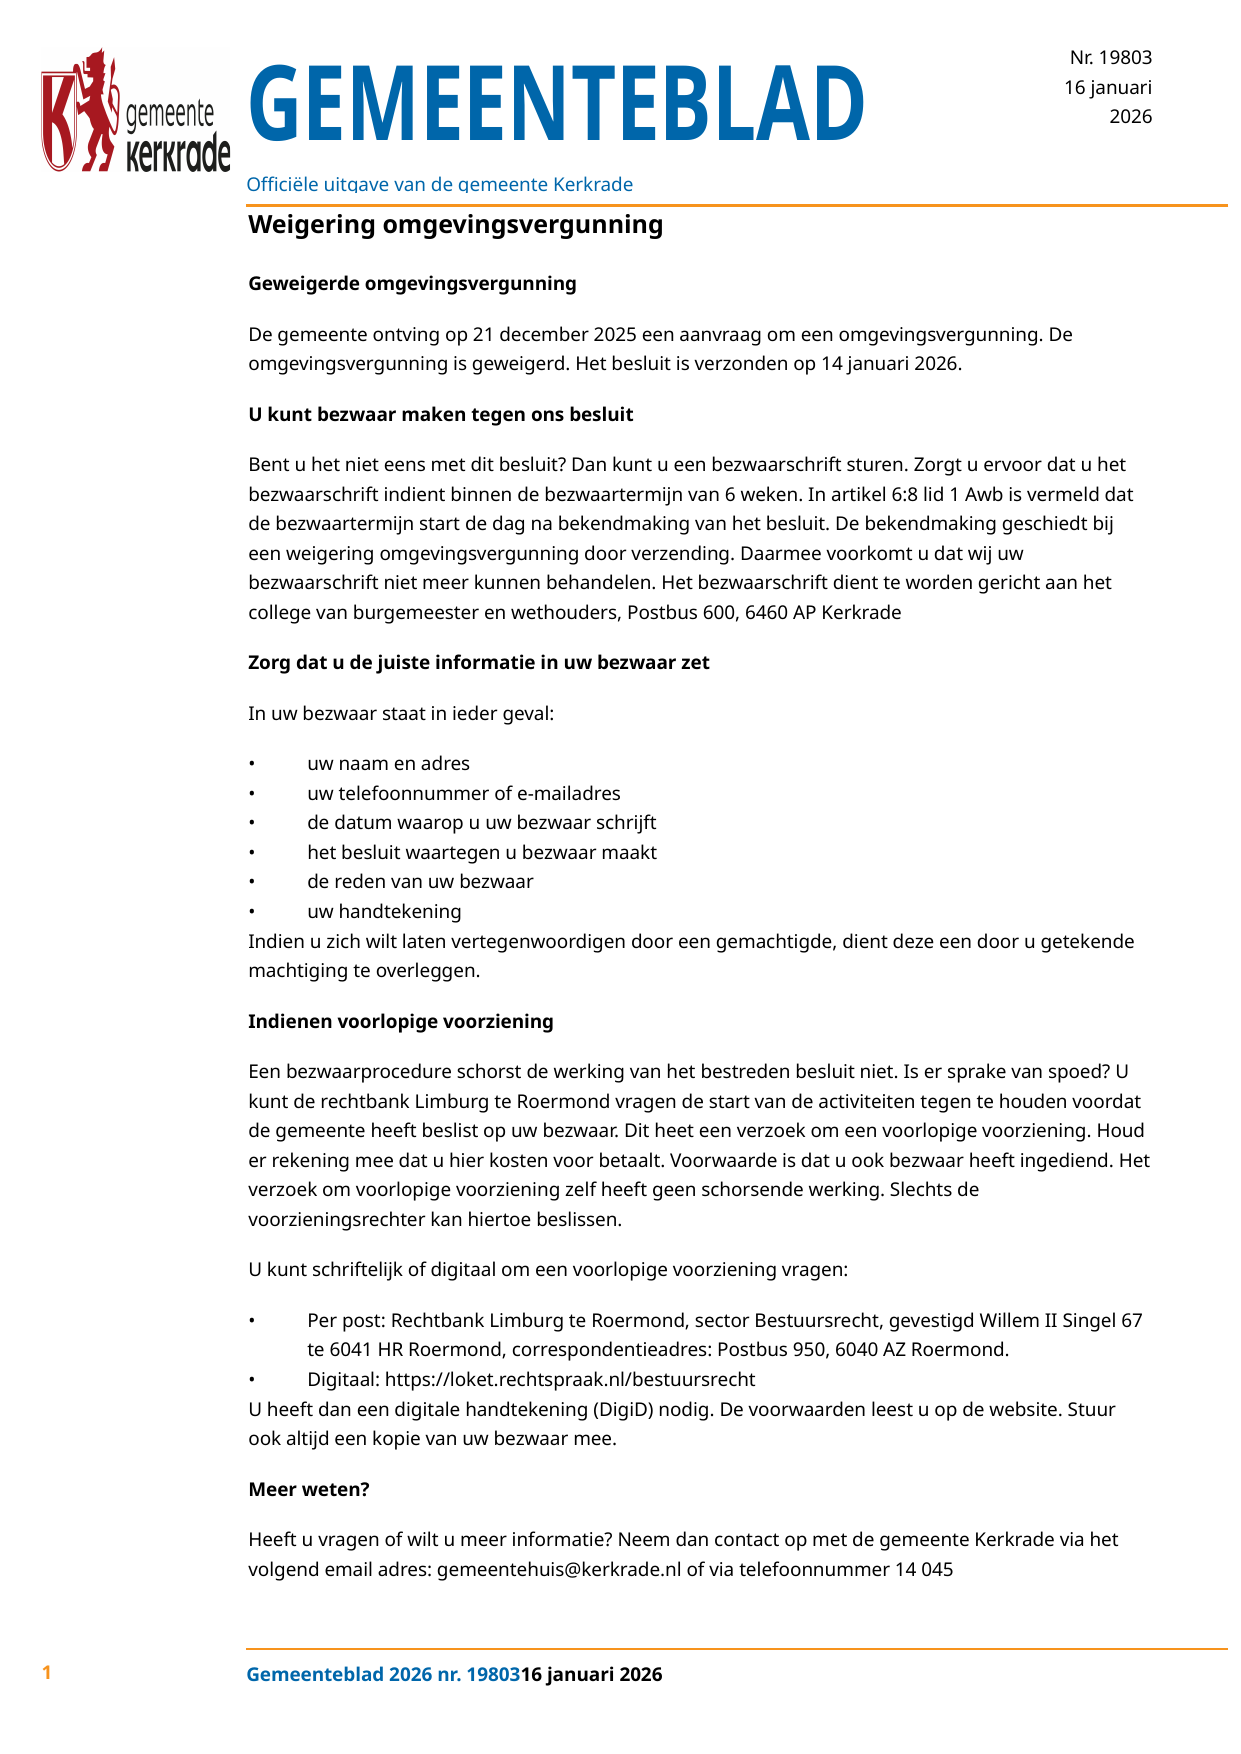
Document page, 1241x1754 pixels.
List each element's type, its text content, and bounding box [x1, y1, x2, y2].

text Weigering omgevingsvergunning [248, 207, 1152, 241]
text Zorg dat u de juiste informatie in uw bezwaar zet [248, 649, 1152, 675]
text U kunt bezwaar maken tegen ons besluit [248, 401, 1152, 426]
text Bent u het niet eens met dit besluit? Dan kunt u een bezwaarschrift sturen. Zorgt u ervoor dat u het bezwaarschrift indient binnen de bezwaartermijn van 6 weken. In artikel 6:8 lid 1 Awb is vermeld dat de bezwaartermijn start de dag na bekendmaking van het besluit. De bekendmaking geschiedt bij een weigering omgevingsvergunning door verzending. Daarmee voorkomt u dat wij uw bezwaarschrift niet meer kunnen behandelen. Het bezwaarschrift dient te worden gericht aan het college van burgemeester en wethouders, Postbus 600, 6460 AP Kerkrade [248, 451, 1152, 625]
list de datum waarop u uw bezwaar schrijft [248, 809, 1152, 835]
list uw naam en adres [248, 750, 1152, 776]
text Indienen voorlopige voorziening [248, 1008, 1152, 1033]
text U heeft dan een digitale handtekening (DigiD) nodig. De voorwaarden leest u op de website. Stuur ook altijd een kopie van uw bezwaar mee. [248, 1396, 1152, 1451]
text U kunt schriftelijk of digitaal om een voorlopige voorziening vragen: [248, 1257, 1152, 1282]
list het besluit waartegen u bezwaar maakt [248, 839, 1152, 865]
list Per post: Rechtbank Limburg te Roermond, sector Bestuursrecht, gevestigd Willem II Singel 67 te 6041 HR Roermond, correspondentieadres: Postbus 950, 6040 AZ Roermond. [248, 1307, 1152, 1362]
text Heeft u vragen of wilt u meer informatie? Neem dan contact op met de gemeente Kerkrade via het volgend email adres: gemeentehuis@kerkrade.nl of via telefoonnummer 14 045 [248, 1526, 1152, 1581]
text Een bezwaarprocedure schorst de werking van het bestreden besluit niet. Is er sprake van spoed? U kunt de rechtbank Limburg te Roermond vragen de start van de activiteiten tegen te houden voordat de gemeente heeft beslist op uw bezwaar. Dit heet een verzoek om een voorlopige voorziening. Houd er rekening mee dat u hier kosten voor betaalt. Voorwaarde is dat u ook bezwaar heeft ingediend. Het verzoek om voorlopige voorziening zelf heeft geen schorsende werking. Slechts de voorzieningsrechter kan hiertoe beslissen. [248, 1058, 1152, 1232]
text Indien u zich wilt laten vertegenwoordigen door een gemachtigde, dient deze een door u getekende machtiging te overleggen. [248, 928, 1152, 983]
list uw handtekening [248, 898, 1152, 924]
picture [41, 47, 231, 172]
text Meer weten? [248, 1476, 1152, 1501]
list Digitaal: https://loket.rechtspraak.nl/bestuursrecht [248, 1366, 1152, 1392]
text Geweigerde omgevingsvergunning [248, 270, 1152, 296]
text In uw bezwaar staat in ieder geval: [248, 700, 1152, 726]
list uw telefoonnummer of e-mailadres [248, 780, 1152, 806]
list de reden van uw bezwaar [248, 869, 1152, 894]
text De gemeente ontving op 21 december 2025 een aanvraag om een omgevingsvergunning. De omgevingsvergunning is geweigerd. Het besluit is verzonden op 14 januari 2026. [248, 321, 1152, 376]
